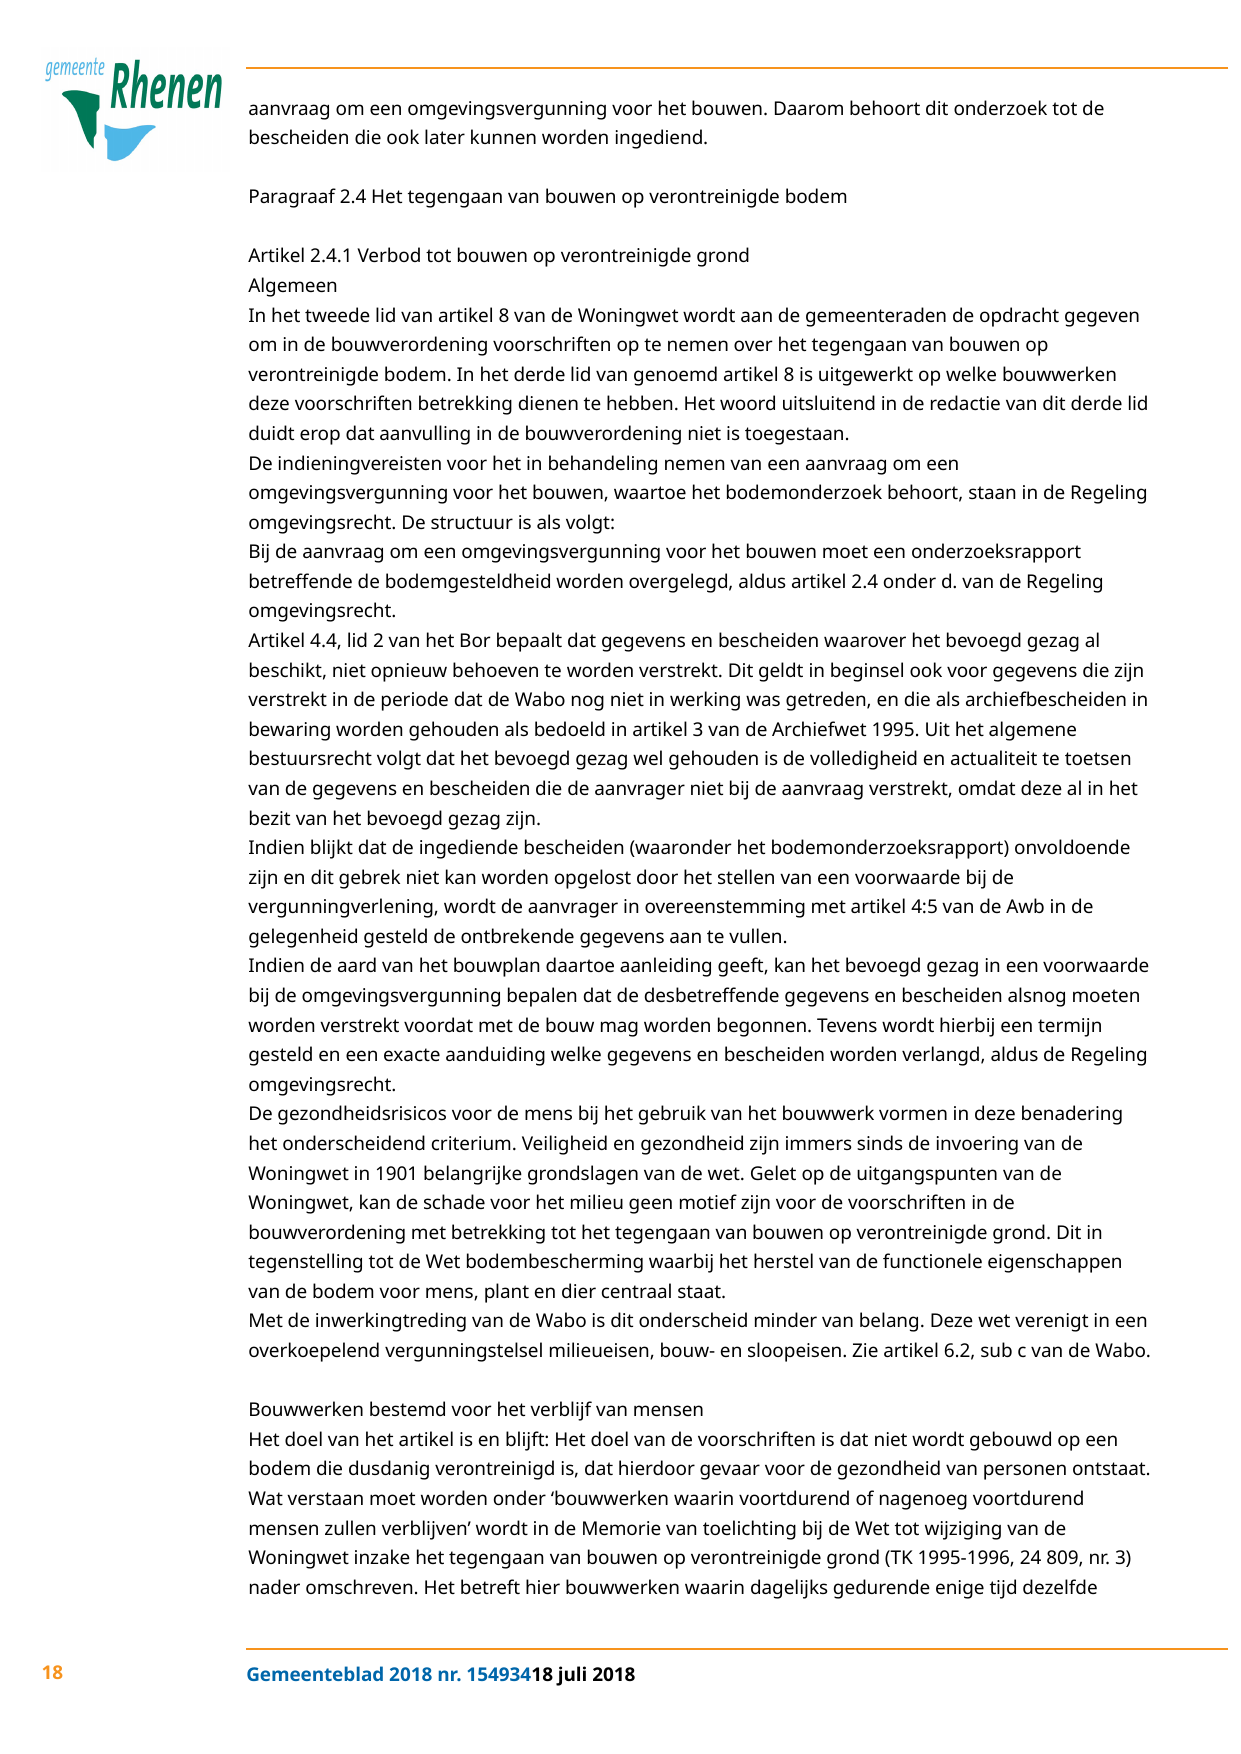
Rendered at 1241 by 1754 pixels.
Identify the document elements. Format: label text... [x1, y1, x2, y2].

text Wat verstaan moet worden onder ‘bouwwerken waarin voortdurend of nagenoeg voortdurend mensen zullen verblijven’ wordt in de Memorie van toelichting bij de Wet tot wijziging van de Woningwet inzake het tegengaan van bouwen op verontreinigde grond (TK 1995-1996, 24 809, nr. 3) nader omschreven. Het betreft hier bouwwerken waarin dagelijks gedurende enige tijd dezelfde [248, 1485, 1152, 1600]
text Het doel van het artikel is en blijft: Het doel van de voorschriften is dat niet wordt gebouwd op een bodem die dusdanig verontreinigd is, dat hierdoor gevaar voor de gezondheid van personen ontstaat. [248, 1426, 1152, 1481]
text De gezondheidsrisicos voor de mens bij het gebruik van het bouwwerk vormen in deze benadering het onderscheidend criterium. Veiligheid en gezondheid zijn immers sinds de invoering van de Woningwet in 1901 belangrijke grondslagen van de wet. Gelet op de uitgangspunten van de Woningwet, kan de schade voor het milieu geen motief zijn voor de voorschriften in de bouwverordening met betrekking tot het tegengaan van bouwen op verontreinigde grond. Dit in tegenstelling tot de Wet bodembescherming waarbij het herstel van de functionele eigenschappen van de bodem voor mens, plant en dier centraal staat. [248, 1101, 1152, 1304]
text Indien de aard van het bouwplan daartoe aanleiding geeft, kan het bevoegd gezag in een voorwaarde bij de omgevingsvergunning bepalen dat de desbetreffende gegevens en bescheiden alsnog moeten worden verstrekt voordat met de bouw mag worden begonnen. Tevens wordt hierbij een termijn gesteld en een exacte aanduiding welke gegevens en bescheiden worden verlangd, aldus de Regeling omgevingsrecht. [248, 953, 1152, 1097]
text aanvraag om een omgevingsvergunning voor het bouwen. Daarom behoort dit onderzoek tot de bescheiden die ook later kunnen worden ingediend. [248, 95, 1152, 150]
text Paragraaf 2.4 Het tegengaan van bouwen op verontreinigde bodem [248, 183, 1152, 209]
text Met de inwerkingtreding van de Wabo is dit onderscheid minder van belang. Deze wet verenigt in een overkoepelend vergunningstelsel milieueisen, bouw- en sloopeisen. Zie artikel 6.2, sub c van de Wabo. [248, 1308, 1152, 1363]
picture [41, 47, 231, 172]
text Artikel 2.4.1 Verbod tot bouwen op verontreinigde grond [248, 243, 1152, 268]
text Bij de aanvraag om een omgevingsvergunning voor het bouwen moet een onderzoeksrapport betreffende de bodemgesteldheid worden overgelegd, aldus artikel 2.4 onder d. van de Regeling omgevingsrecht. [248, 538, 1152, 623]
text Bouwwerken bestemd voor het verblijf van mensen [248, 1396, 1152, 1422]
text De indieningvereisten voor het in behandeling nemen van een aanvraag om een omgevingsvergunning voor het bouwen, waartoe het bodemonderzoek behoort, staan in de Regeling omgevingsrecht. De structuur is als volgt: [248, 450, 1152, 535]
text Indien blijkt dat de ingediende bescheiden (waaronder het bodemonderzoeksrapport) onvoldoende zijn en dit gebrek niet kan worden opgelost door het stellen van een voorwaarde bij de vergunningverlening, wordt de aanvrager in overeenstemming met artikel 4:5 van de Awb in de gelegenheid gesteld de ontbrekende gegevens aan te vullen. [248, 834, 1152, 949]
text Artikel 4.4, lid 2 van het Bor bepaalt dat gegevens en bescheiden waarover het bevoegd gezag al beschikt, niet opnieuw behoeven te worden verstrekt. Dit geldt in beginsel ook voor gegevens die zijn verstrekt in de periode dat de Wabo nog niet in werking was getreden, en die als archiefbescheiden in bewaring worden gehouden als bedoeld in artikel 3 van de Archiefwet 1995. Uit het algemene bestuursrecht volgt dat het bevoegd gezag wel gehouden is de volledigheid en actualiteit te toetsen van de gegevens en bescheiden die de aanvrager niet bij de aanvraag verstrekt, omdat deze al in het bezit van het bevoegd gezag zijn. [248, 627, 1152, 831]
text In het tweede lid van artikel 8 van de Woningwet wordt aan de gemeenteraden de opdracht gegeven om in de bouwverordening voorschriften op te nemen over het tegengaan van bouwen op verontreinigde bodem. In het derde lid van genoemd artikel 8 is uitgewerkt op welke bouwwerken deze voorschriften betrekking dienen te hebben. Het woord uitsluitend in de redactie van dit derde lid duidt erop dat aanvulling in de bouwverordening niet is toegestaan. [248, 302, 1152, 446]
text Algemeen [248, 272, 1152, 298]
